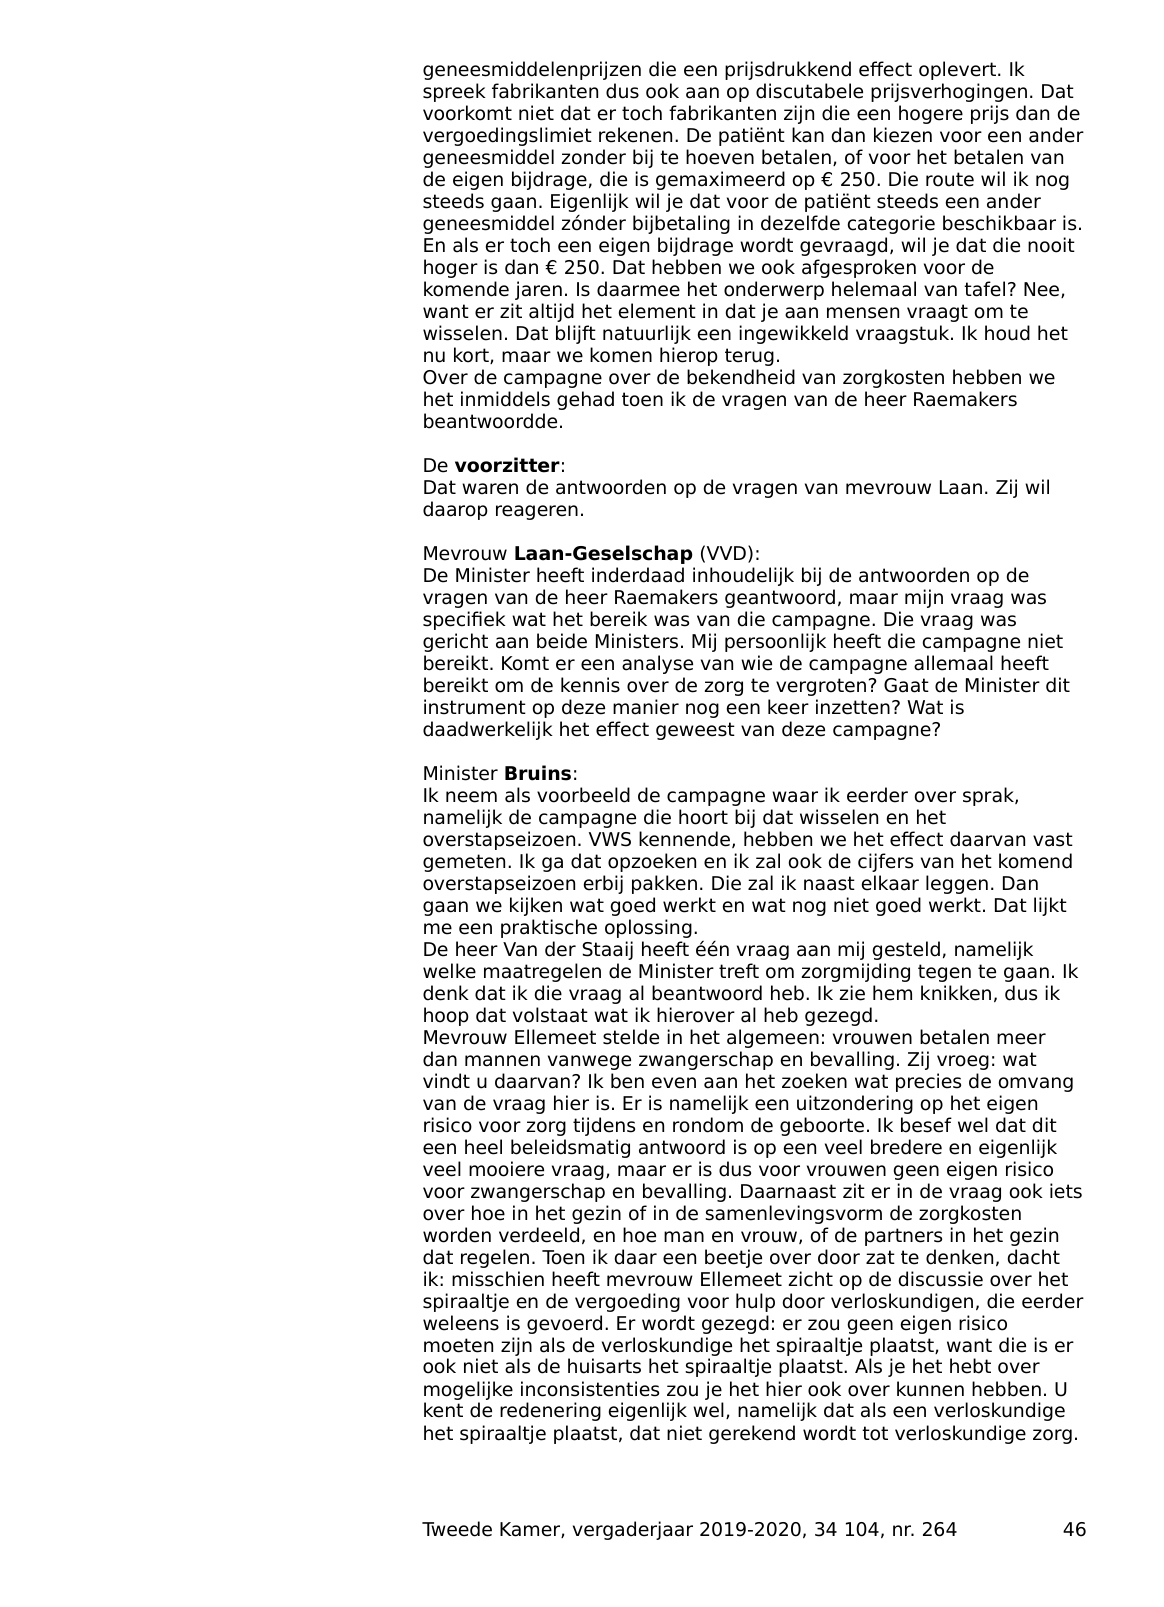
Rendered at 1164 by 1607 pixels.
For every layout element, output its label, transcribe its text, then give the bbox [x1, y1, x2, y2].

text Over de campagne over de bekendheid van zorgkosten hebben we het inmiddels gehad toen ik de vragen van de heer Raemakers beantwoordde. [422, 367, 1087, 433]
text De voorzitter: [422, 455, 1087, 477]
text Dat waren de antwoorden op de vragen van mevrouw Laan. Zij wil daarop reageren. [422, 477, 1087, 521]
text Minister Bruins: [422, 763, 1087, 785]
text Mevrouw Laan-Geselschap (VVD): [422, 543, 1087, 565]
text Ik neem als voorbeeld de campagne waar ik eerder over sprak, namelijk de campagne die hoort bij dat wisselen en het overstapseizoen. VWS kennende, hebben we het effect daarvan vast gemeten. Ik ga dat opzoeken en ik zal ook de cijfers van het komend overstapseizoen erbij pakken. Die zal ik naast elkaar leggen. Dan gaan we kijken wat goed werkt en wat nog niet goed werkt. Dat lijkt me een praktische oplossing. [422, 785, 1087, 939]
text geneesmiddelenprijzen die een prijsdrukkend effect oplevert. Ik spreek fabrikanten dus ook aan op discutabele prijsverhogingen. Dat voorkomt niet dat er toch fabrikanten zijn die een hogere prijs dan de vergoedingslimiet rekenen. De patiënt kan dan kiezen voor een ander geneesmiddel zonder bij te hoeven betalen, of voor het betalen van de eigen bijdrage, die is gemaximeerd op € 250. Die route wil ik nog steeds gaan. Eigenlijk wil je dat voor de patiënt steeds een ander geneesmiddel zónder bijbetaling in dezelfde categorie beschikbaar is. En als er toch een eigen bijdrage wordt gevraagd, wil je dat die nooit hoger is dan € 250. Dat hebben we ook afgesproken voor de komende jaren. Is daarmee het onderwerp helemaal van tafel? Nee, want er zit altijd het element in dat je aan mensen vraagt om te wisselen. Dat blijft natuurlijk een ingewikkeld vraagstuk. Ik houd het nu kort, maar we komen hierop terug. [422, 59, 1087, 367]
text Mevrouw Ellemeet stelde in het algemeen: vrouwen betalen meer dan mannen vanwege zwangerschap en bevalling. Zij vroeg: wat vindt u daarvan? Ik ben even aan het zoeken wat precies de omvang van de vraag hier is. Er is namelijk een uitzondering op het eigen risico voor zorg tijdens en rondom de geboorte. Ik besef wel dat dit een heel beleidsmatig antwoord is op een veel bredere en eigenlijk veel mooiere vraag, maar er is dus voor vrouwen geen eigen risico voor zwangerschap en bevalling. Daarnaast zit er in de vraag ook iets over hoe in het gezin of in de samenlevingsvorm de zorgkosten worden verdeeld, en hoe man en vrouw, of de partners in het gezin dat regelen. Toen ik daar een beetje over door zat te denken, dacht ik: misschien heeft mevrouw Ellemeet zicht op de discussie over het spiraaltje en de vergoeding voor hulp door verloskundigen, die eerder weleens is gevoerd. Er wordt gezegd: er zou geen eigen risico moeten zijn als de verloskundige het spiraaltje plaatst, want die is er ook niet als de huisarts het spiraaltje plaatst. Als je het hebt over mogelijke inconsistenties zou je het hier ook over kunnen hebben. U kent de redenering eigenlijk wel, namelijk dat als een verloskundige het spiraaltje plaatst, dat niet gerekend wordt tot verloskundige zorg. [422, 1027, 1087, 1444]
text De Minister heeft inderdaad inhoudelijk bij de antwoorden op de vragen van de heer Raemakers geantwoord, maar mijn vraag was specifiek wat het bereik was van die campagne. Die vraag was gericht aan beide Ministers. Mij persoonlijk heeft die campagne niet bereikt. Komt er een analyse van wie de campagne allemaal heeft bereikt om de kennis over de zorg te vergroten? Gaat de Minister dit instrument op deze manier nog een keer inzetten? Wat is daadwerkelijk het effect geweest van deze campagne? [422, 565, 1087, 741]
text De heer Van der Staaij heeft één vraag aan mij gesteld, namelijk welke maatregelen de Minister treft om zorgmijding tegen te gaan. Ik denk dat ik die vraag al beantwoord heb. Ik zie hem knikken, dus ik hoop dat volstaat wat ik hierover al heb gezegd. [422, 939, 1087, 1027]
